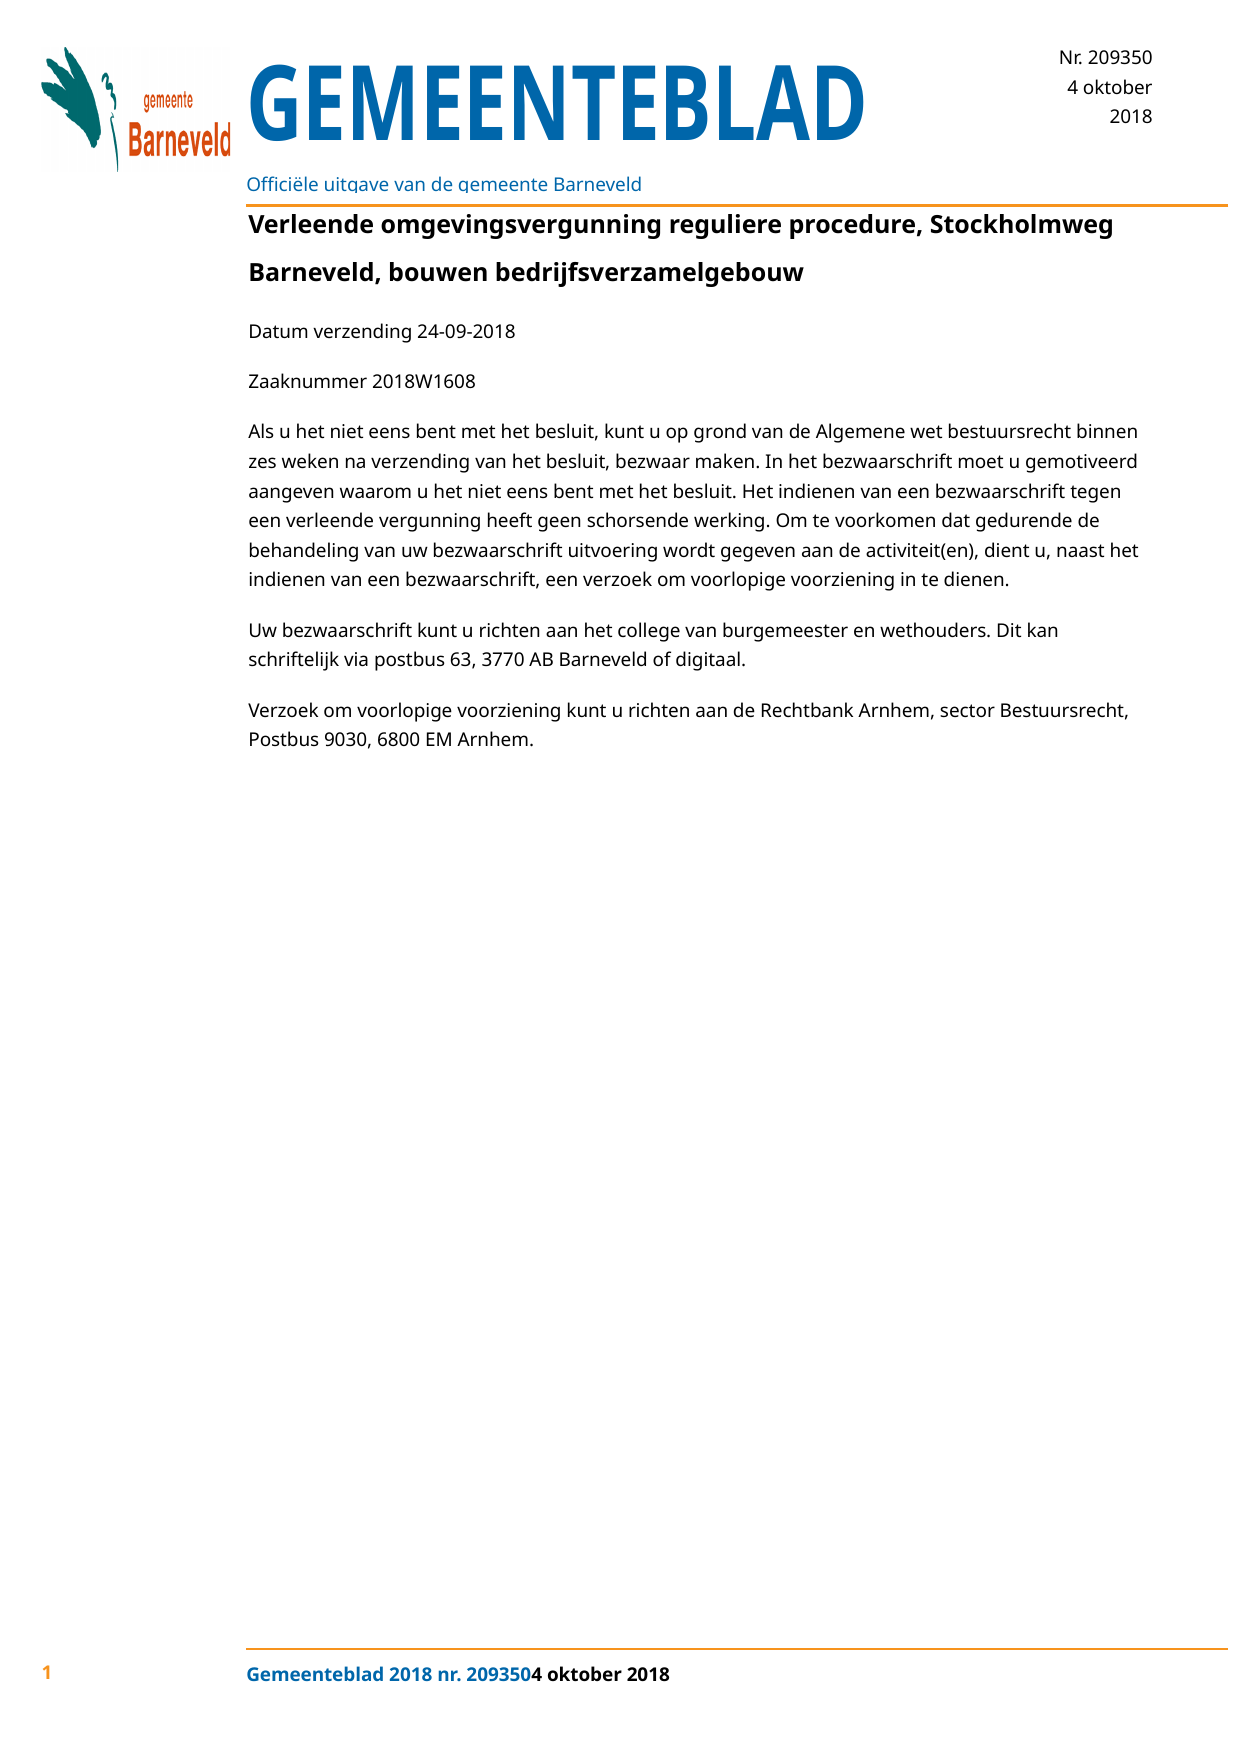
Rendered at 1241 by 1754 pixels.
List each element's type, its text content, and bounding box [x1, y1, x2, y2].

text Verleende omgevingsvergunning reguliere procedure, Stockholmweg Barneveld, bouwen bedrijfsverzamelgebouw [248, 207, 1152, 288]
text Als u het niet eens bent met het besluit, kunt u op grond van de Algemene wet bestuursrecht binnen zes weken na verzending van het besluit, bezwaar maken. In het bezwaarschrift moet u gemotiveerd aangeven waarom u het niet eens bent met het besluit. Het indienen van een bezwaarschrift tegen een verleende vergunning heeft geen schorsende werking. Om te voorkomen dat gedurende de behandeling van uw bezwaarschrift uitvoering wordt gegeven aan de activiteit(en), dient u, naast het indienen van een bezwaarschrift, een verzoek om voorlopige voorziening in te dienen. [248, 419, 1152, 592]
text Verzoek om voorlopige voorziening kunt u richten aan de Rechtbank Arnhem, sector Bestuursrecht, Postbus 9030, 6800 EM Arnhem. [248, 697, 1152, 752]
picture [41, 47, 231, 172]
text Uw bezwaarschrift kunt u richten aan het college van burgemeester en wethouders. Dit kan schriftelijk via postbus 63, 3770 AB Barneveld of digitaal. [248, 617, 1152, 672]
text Zaaknummer 2018W1608 [248, 368, 1152, 394]
text Datum verzending 24-09-2018 [248, 318, 1152, 344]
